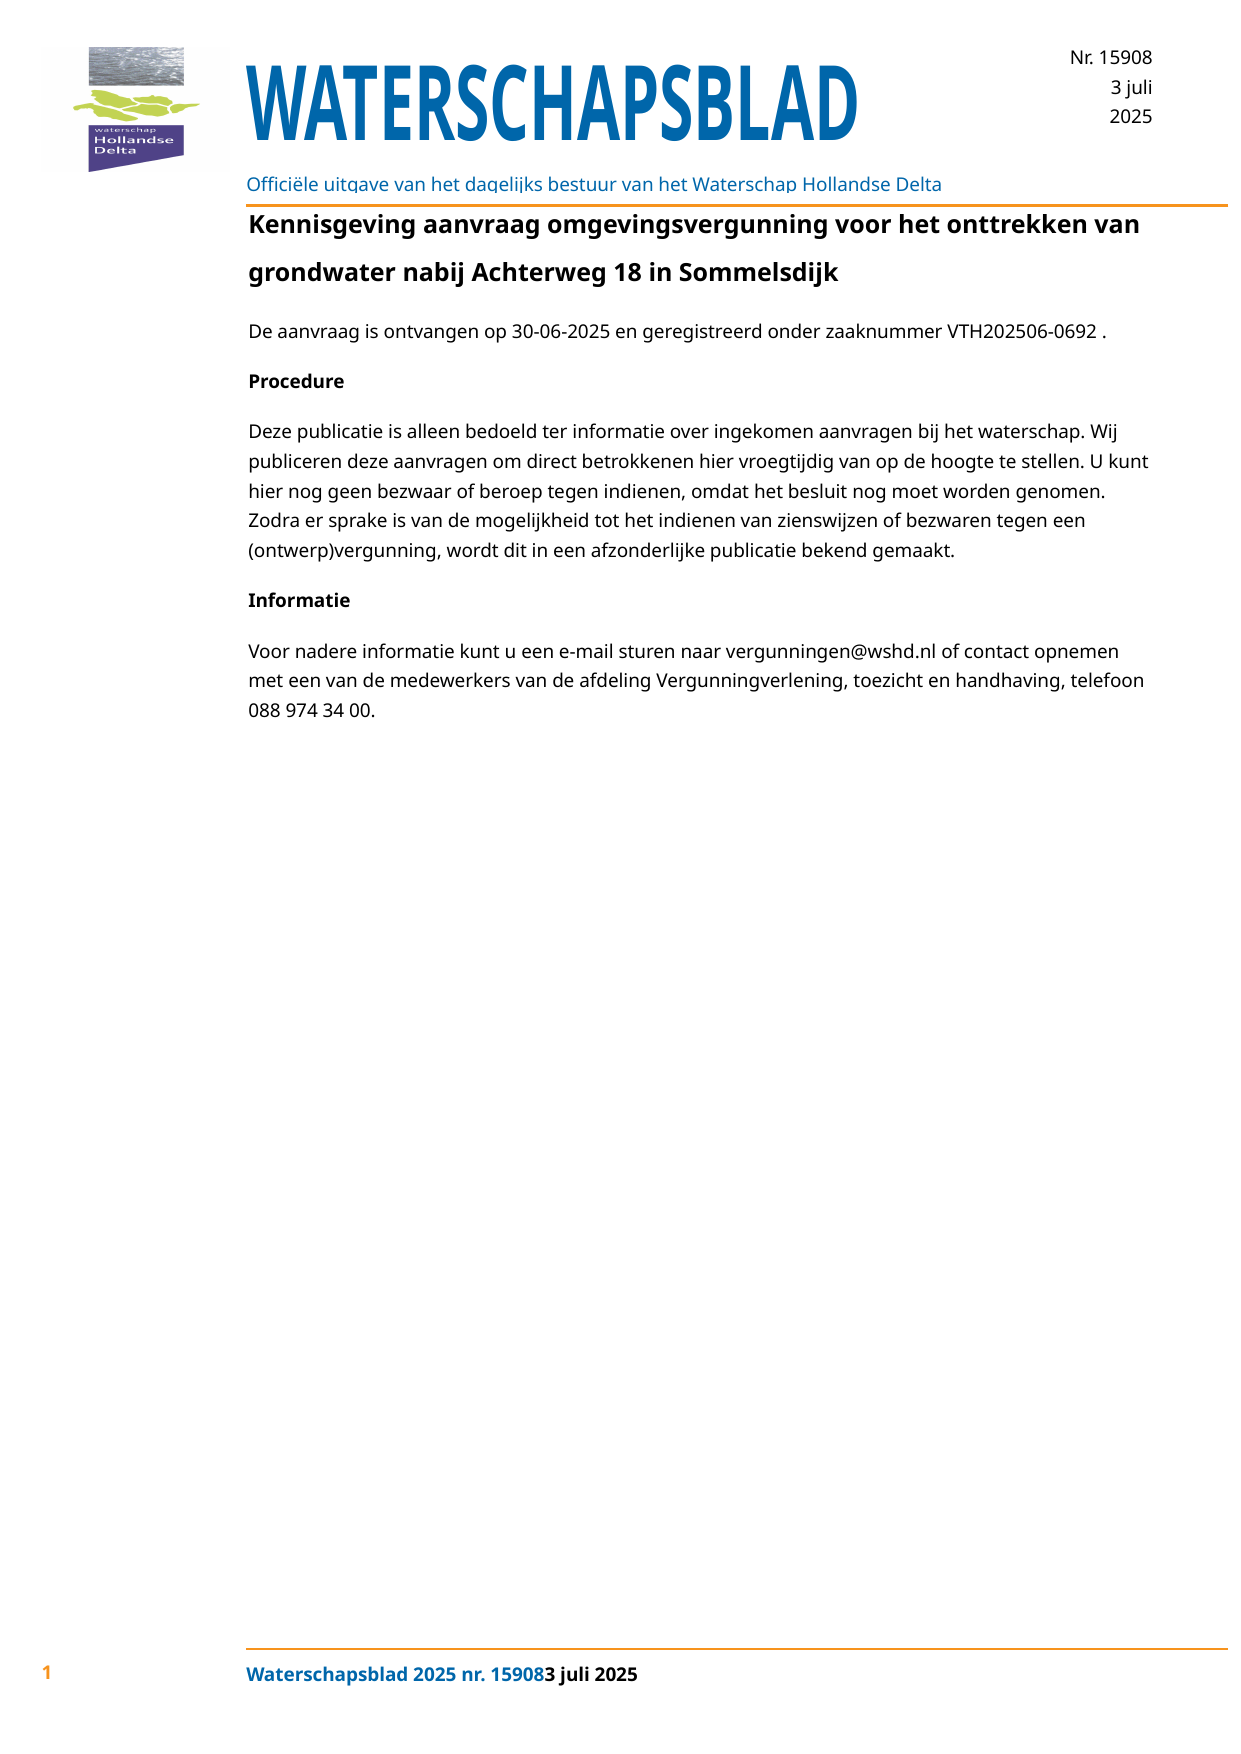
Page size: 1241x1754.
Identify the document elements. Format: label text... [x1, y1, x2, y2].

text Kennisgeving aanvraag omgevingsvergunning voor het onttrekken van grondwater nabij Achterweg 18 in Sommelsdijk [248, 207, 1152, 288]
text Procedure [248, 368, 1152, 394]
text De aanvraag is ontvangen op 30-06-2025 en geregistreerd onder zaaknummer VTH202506-0692 . [248, 318, 1152, 344]
picture [41, 47, 231, 172]
text Deze publicatie is alleen bedoeld ter informatie over ingekomen aanvragen bij het waterschap. Wij publiceren deze aanvragen om direct betrokkenen hier vroegtijdig van op de hoogte te stellen. U kunt hier nog geen bezwaar of beroep tegen indienen, omdat het besluit nog moet worden genomen. Zodra er sprake is van de mogelijkheid tot het indienen van zienswijzen of bezwaren tegen een (ontwerp)vergunning, wordt dit in een afzonderlijke publicatie bekend gemaakt. [248, 419, 1152, 563]
text Informatie [248, 587, 1152, 613]
text Voor nadere informatie kunt u een e-mail sturen naar vergunningen@wshd.nl of contact opnemen met een van de medewerkers van de afdeling Vergunningverlening, toezicht en handhaving, telefoon 088 974 34 00. [248, 638, 1152, 723]
